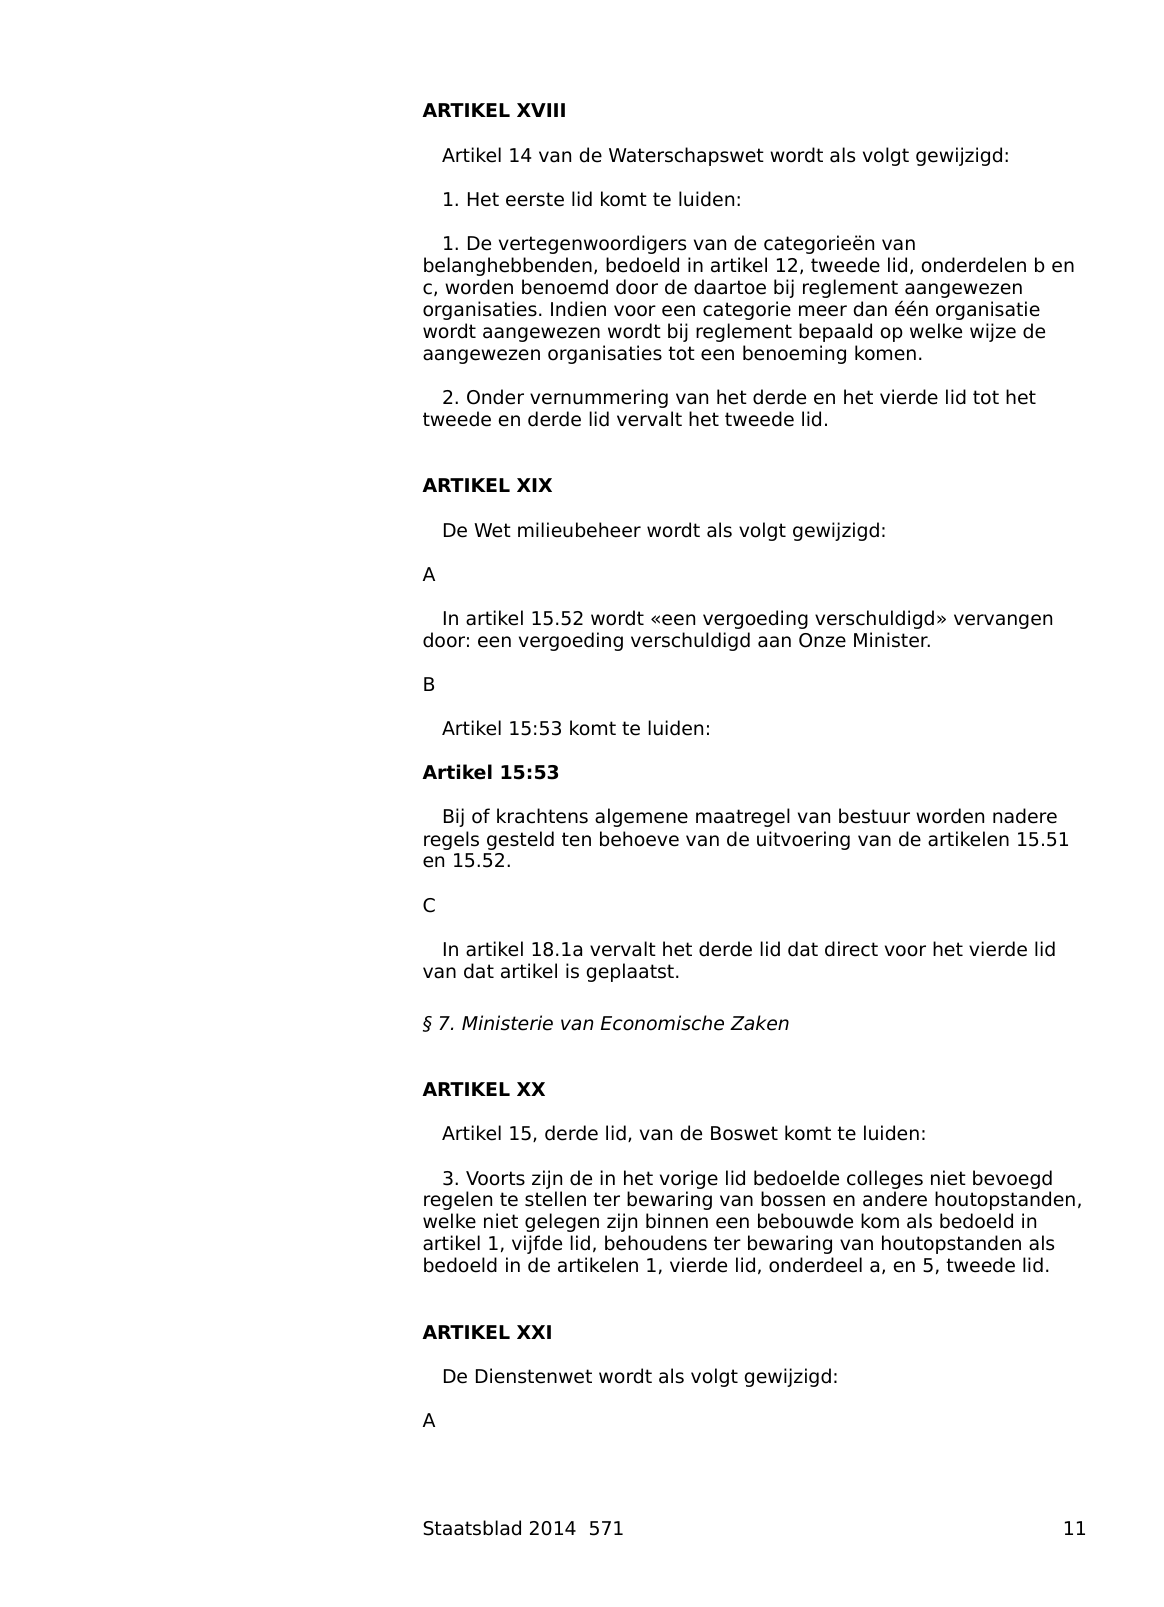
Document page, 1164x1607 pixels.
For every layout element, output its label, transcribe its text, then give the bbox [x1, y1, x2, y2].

text 2. Onder vernummering van het derde en het vierde lid tot het tweede en derde lid vervalt het tweede lid. [422, 387, 1087, 431]
text C [422, 894, 1087, 917]
text De Wet milieubeheer wordt als volgt gewijzigd: [422, 519, 1087, 541]
text Bij of krachtens algemene maatregel van bestuur worden nadere regels gesteld ten behoeve van de uitvoering van de artikelen 15.51 en 15.52. [422, 806, 1087, 872]
text 3. Voorts zijn de in het vorige lid bedoelde colleges niet bevoegd regelen te stellen ter bewaring van bossen en andere houtopstanden, welke niet gelegen zijn binnen een bebouwde kom als bedoeld in artikel 1, vijfde lid, behoudens ter bewaring van houtopstanden als bedoeld in de artikelen 1, vierde lid, onderdeel a, en 5, tweede lid. [422, 1167, 1087, 1277]
subtitle ARTIKEL XX [422, 1079, 1087, 1101]
text Artikel 15, derde lid, van de Boswet komt te luiden: [422, 1123, 1087, 1145]
subtitle ARTIKEL XIX [422, 475, 1087, 497]
subtitle § 7. Ministerie van Economische Zaken [422, 1013, 1087, 1035]
text De Dienstenwet wordt als volgt gewijzigd: [422, 1366, 1087, 1388]
text B [422, 674, 1087, 696]
text A [422, 1410, 1087, 1432]
text 1. De vertegenwoordigers van de categorieën van belanghebbenden, bedoeld in artikel 12, tweede lid, onderdelen b en c, worden benoemd door de daartoe bij reglement aangewezen organisaties. Indien voor een categorie meer dan één organisatie wordt aangewezen wordt bij reglement bepaald op welke wijze de aangewezen organisaties tot een benoeming komen. [422, 233, 1087, 365]
text In artikel 15.52 wordt «een vergoeding verschuldigd» vervangen door: een vergoeding verschuldigd aan Onze Minister. [422, 608, 1087, 652]
subtitle Artikel 15:53 [422, 762, 1087, 784]
text A [422, 564, 1087, 586]
text Artikel 15:53 komt te luiden: [422, 718, 1087, 740]
text 1. Het eerste lid komt te luiden: [422, 189, 1087, 211]
text In artikel 18.1a vervalt het derde lid dat direct voor het vierde lid van dat artikel is geplaatst. [422, 939, 1087, 983]
subtitle ARTIKEL XVIII [422, 100, 1087, 122]
subtitle ARTIKEL XXI [422, 1322, 1087, 1344]
text Artikel 14 van de Waterschapswet wordt als volgt gewijzigd: [422, 144, 1087, 167]
